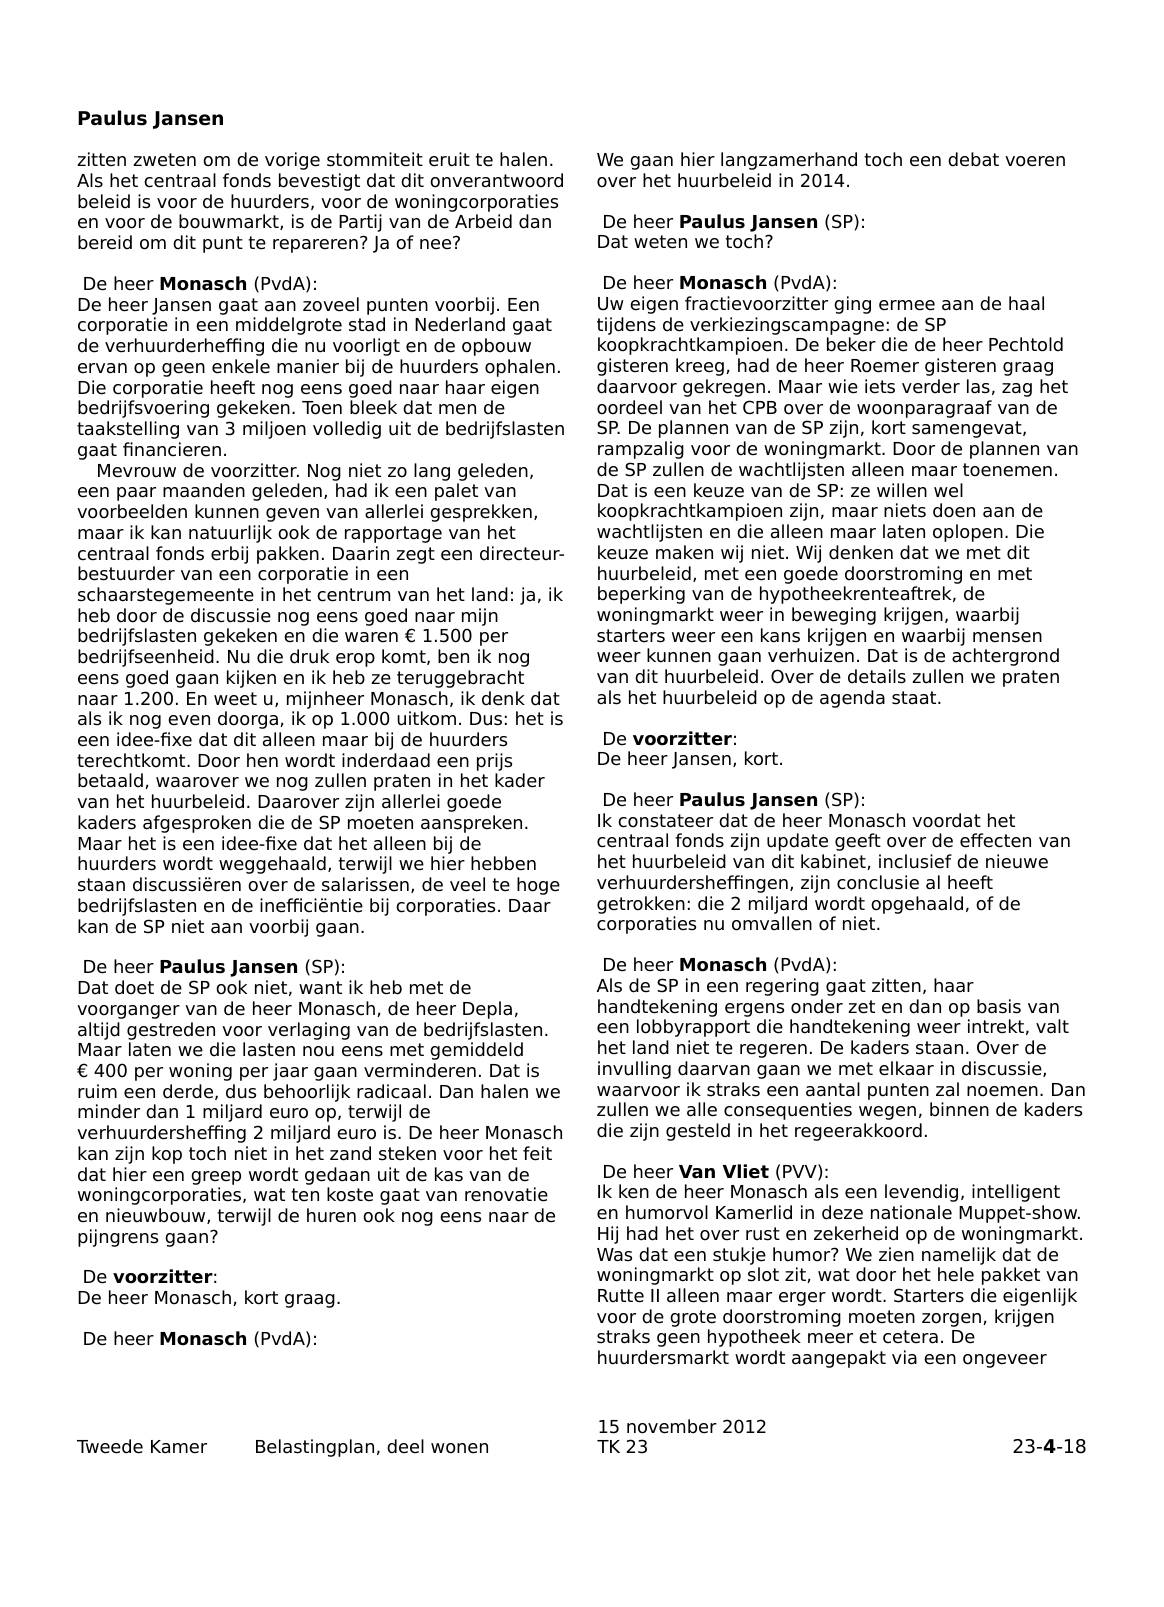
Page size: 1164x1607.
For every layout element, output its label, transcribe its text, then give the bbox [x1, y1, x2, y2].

text Ik ken de heer Monasch als een levendig, intelligent en humorvol Kamerlid in deze nationale Muppet-show. Hij had het over rust en zekerheid op de woningmarkt. Was dat een stukje humor? We zien namelijk dat de woningmarkt op slot zit, wat door het hele pakket van Rutte II alleen maar erger wordt. Starters die eigenlijk voor de grote doorstroming moeten zorgen, krijgen straks geen hypotheek meer et cetera. De huurdersmarkt wordt aangepakt via een ongeveer [596, 1182, 1087, 1369]
text Dat weten we toch? [596, 232, 1087, 253]
text De heer Paulus Jansen (SP): [596, 212, 1087, 232]
text De voorzitter: [77, 1267, 567, 1288]
text De voorzitter: [596, 728, 1087, 749]
text De heer Monasch (PvdA): [77, 274, 567, 294]
text Ik constateer dat de heer Monasch voordat het centraal fonds zijn update geeft over de effecten van het huurbeleid van dit kabinet, inclusief de nieuwe verhuurdersheffingen, zijn conclusie al heeft getrokken: die 2 miljard wordt opgehaald, of de corporaties nu omvallen of niet. [596, 811, 1087, 935]
text De heer Van Vliet (PVV): [596, 1162, 1087, 1182]
text Mevrouw de voorzitter. Nog niet zo lang geleden, een paar maanden geleden, had ik een palet van voorbeelden kunnen geven van allerlei gesprekken, maar ik kan natuurlijk ook de rapportage van het centraal fonds erbij pakken. Daarin zegt een directeur-bestuurder van een corporatie in een schaarstegemeente in het centrum van het land: ja, ik heb door de discussie nog eens goed naar mijn bedrijfslasten gekeken en die waren € 1.500 per bedrijfseenheid. Nu die druk erop komt, ben ik nog eens goed gaan kijken en ik heb ze teruggebracht naar 1.200. En weet u, mijnheer Monasch, ik denk dat als ik nog even doorga, ik op 1.000 uitkom. Dus: het is een idee-fixe dat dit alleen maar bij de huurders terechtkomt. Door hen wordt inderdaad een prijs betaald, waarover we nog zullen praten in het kader van het huurbeleid. Daarover zijn allerlei goede kaders afgesproken die de SP moeten aanspreken. Maar het is een idee-fixe dat het alleen bij de huurders wordt weggehaald, terwijl we hier hebben staan discussiëren over de salarissen, de veel te hoge bedrijfslasten en de inefficiëntie bij corporaties. Daar kan de SP niet aan voorbij gaan. [77, 460, 567, 937]
text De heer Monasch (PvdA): [596, 955, 1087, 976]
text De heer Monasch (PvdA): [596, 273, 1087, 294]
text De heer Jansen gaat aan zoveel punten voorbij. Een corporatie in een middelgrote stad in Nederland gaat de verhuurderheffing die nu voorligt en de opbouw ervan op geen enkele manier bij de huurders ophalen. Die corporatie heeft nog eens goed naar haar eigen bedrijfsvoering gekeken. Toen bleek dat men de taakstelling van 3 miljoen volledig uit de bedrijfslasten gaat financieren. [77, 294, 567, 460]
text We gaan hier langzamerhand toch een debat voeren over het huurbeleid in 2014. [596, 150, 1087, 192]
text De heer Paulus Jansen (SP): [596, 790, 1087, 811]
text Als de SP in een regering gaat zitten, haar handtekening ergens onder zet en dan op basis van een lobbyrapport die handtekening weer intrekt, valt het land niet te regeren. De kaders staan. Over de invulling daarvan gaan we met elkaar in discussie, waarvoor ik straks een aantal punten zal noemen. Dan zullen we alle consequenties wegen, binnen de kaders die zijn gesteld in het regeerakkoord. [596, 976, 1087, 1142]
text zitten zweten om de vorige stommiteit eruit te halen. Als het centraal fonds bevestigt dat dit onverantwoord beleid is voor de huurders, voor de woningcorporaties en voor de bouwmarkt, is de Partij van de Arbeid dan bereid om dit punt te repareren? Ja of nee? [77, 150, 567, 254]
text De heer Jansen, kort. [596, 749, 1087, 770]
text De heer Monasch, kort graag. [77, 1288, 567, 1309]
text De heer Monasch (PvdA): [77, 1329, 567, 1349]
text Uw eigen fractievoorzitter ging ermee aan de haal tijdens de verkiezingscampagne: de SP koopkrachtkampioen. De beker die de heer Pechtold gisteren kreeg, had de heer Roemer gisteren graag daarvoor gekregen. Maar wie iets verder las, zag het oordeel van het CPB over de woonparagraaf van de SP. De plannen van de SP zijn, kort samengevat, rampzalig voor de woningmarkt. Door de plannen van de SP zullen de wachtlijsten alleen maar toenemen. Dat is een keuze van de SP: ze willen wel koopkrachtkampioen zijn, maar niets doen aan de wachtlijsten en die alleen maar laten oplopen. Die keuze maken wij niet. Wij denken dat we met dit huurbeleid, met een goede doorstroming en met beperking van de hypotheekrenteaftrek, de woningmarkt weer in beweging krijgen, waarbij starters weer een kans krijgen en waarbij mensen weer kunnen gaan verhuizen. Dat is de achtergrond van dit huurbeleid. Over de details zullen we praten als het huurbeleid op de agenda staat. [596, 294, 1087, 708]
text De heer Paulus Jansen (SP): [77, 957, 567, 978]
text Dat doet de SP ook niet, want ik heb met de voorganger van de heer Monasch, de heer Depla, altijd gestreden voor verlaging van de bedrijfslasten. Maar laten we die lasten nou eens met gemiddeld € 400 per woning per jaar gaan verminderen. Dat is ruim een derde, dus behoorlijk radicaal. Dan halen we minder dan 1 miljard euro op, terwijl de verhuurdersheffing 2 miljard euro is. De heer Monasch kan zijn kop toch niet in het zand steken voor het feit dat hier een greep wordt gedaan uit de kas van de woningcorporaties, wat ten koste gaat van renovatie en nieuwbouw, terwijl de huren ook nog eens naar de pijngrens gaan? [77, 978, 567, 1247]
